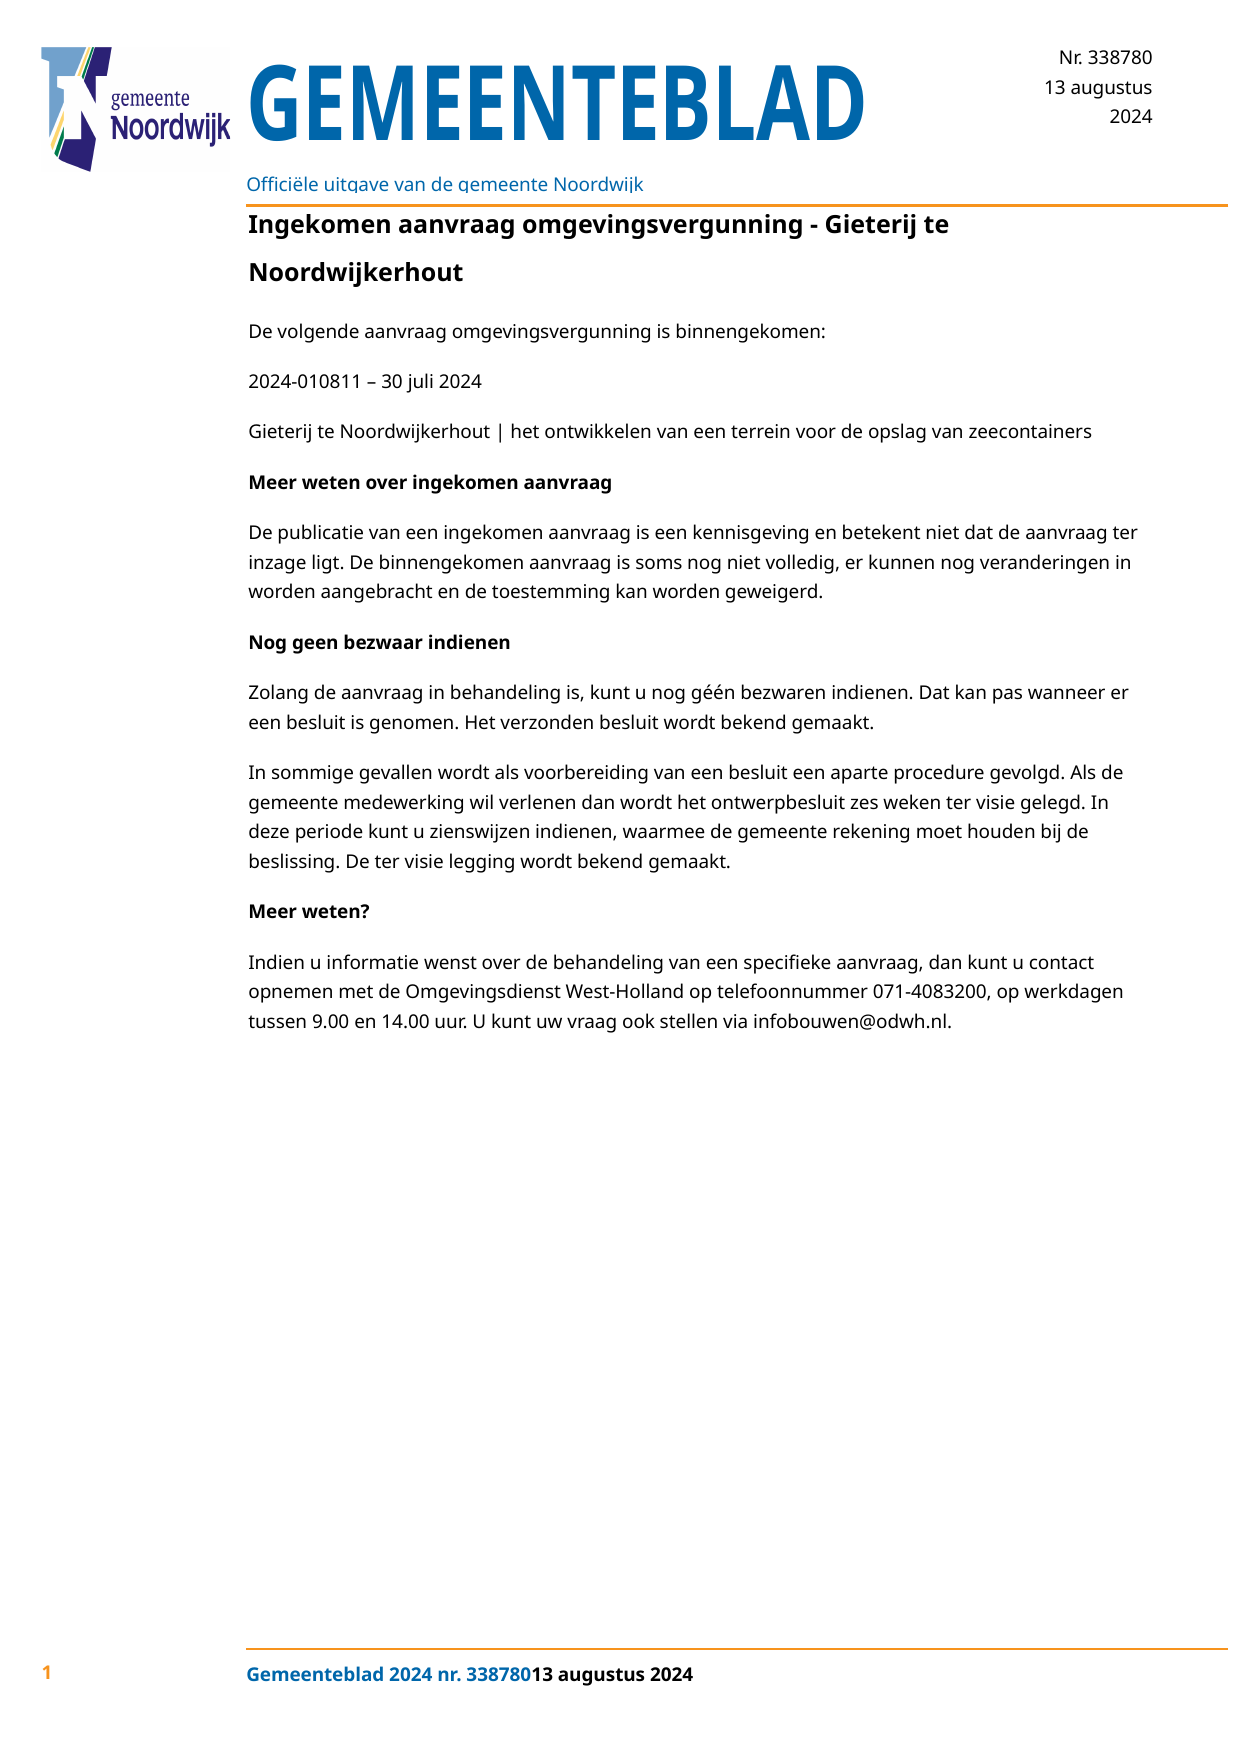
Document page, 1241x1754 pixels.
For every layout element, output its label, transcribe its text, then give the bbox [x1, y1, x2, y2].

text Nog geen bezwaar indienen [248, 629, 1152, 655]
text Meer weten? [248, 899, 1152, 924]
text Meer weten over ingekomen aanvraag [248, 469, 1152, 495]
text 2024-010811 – 30 juli 2024 [248, 368, 1152, 394]
text De volgende aanvraag omgevingsvergunning is binnengekomen: [248, 318, 1152, 344]
text Indien u informatie wenst over de behandeling van een specifieke aanvraag, dan kunt u contact opnemen met de Omgevingsdienst West-Holland op telefoonnummer 071-4083200, op werkdagen tussen 9.00 en 14.00 uur. U kunt uw vraag ook stellen via infobouwen@odwh.nl. [248, 949, 1152, 1034]
text Ingekomen aanvraag omgevingsvergunning - Gieterij te Noordwijkerhout [248, 207, 1152, 288]
picture [41, 47, 231, 172]
text In sommige gevallen wordt als voorbereiding van een besluit een aparte procedure gevolgd. Als de gemeente medewerking wil verlenen dan wordt het ontwerpbesluit zes weken ter visie gelegd. In deze periode kunt u zienswijzen indienen, waarmee de gemeente rekening moet houden bij de beslissing. De ter visie legging wordt bekend gemaakt. [248, 759, 1152, 874]
text Gieterij te Noordwijkerhout | het ontwikkelen van een terrein voor de opslag van zeecontainers [248, 419, 1152, 444]
text Zolang de aanvraag in behandeling is, kunt u nog géén bezwaren indienen. Dat kan pas wanneer er een besluit is genomen. Het verzonden besluit wordt bekend gemaakt. [248, 679, 1152, 735]
text De publicatie van een ingekomen aanvraag is een kennisgeving en betekent niet dat de aanvraag ter inzage ligt. De binnengekomen aanvraag is soms nog niet volledig, er kunnen nog veranderingen in worden aangebracht en de toestemming kan worden geweigerd. [248, 519, 1152, 604]
